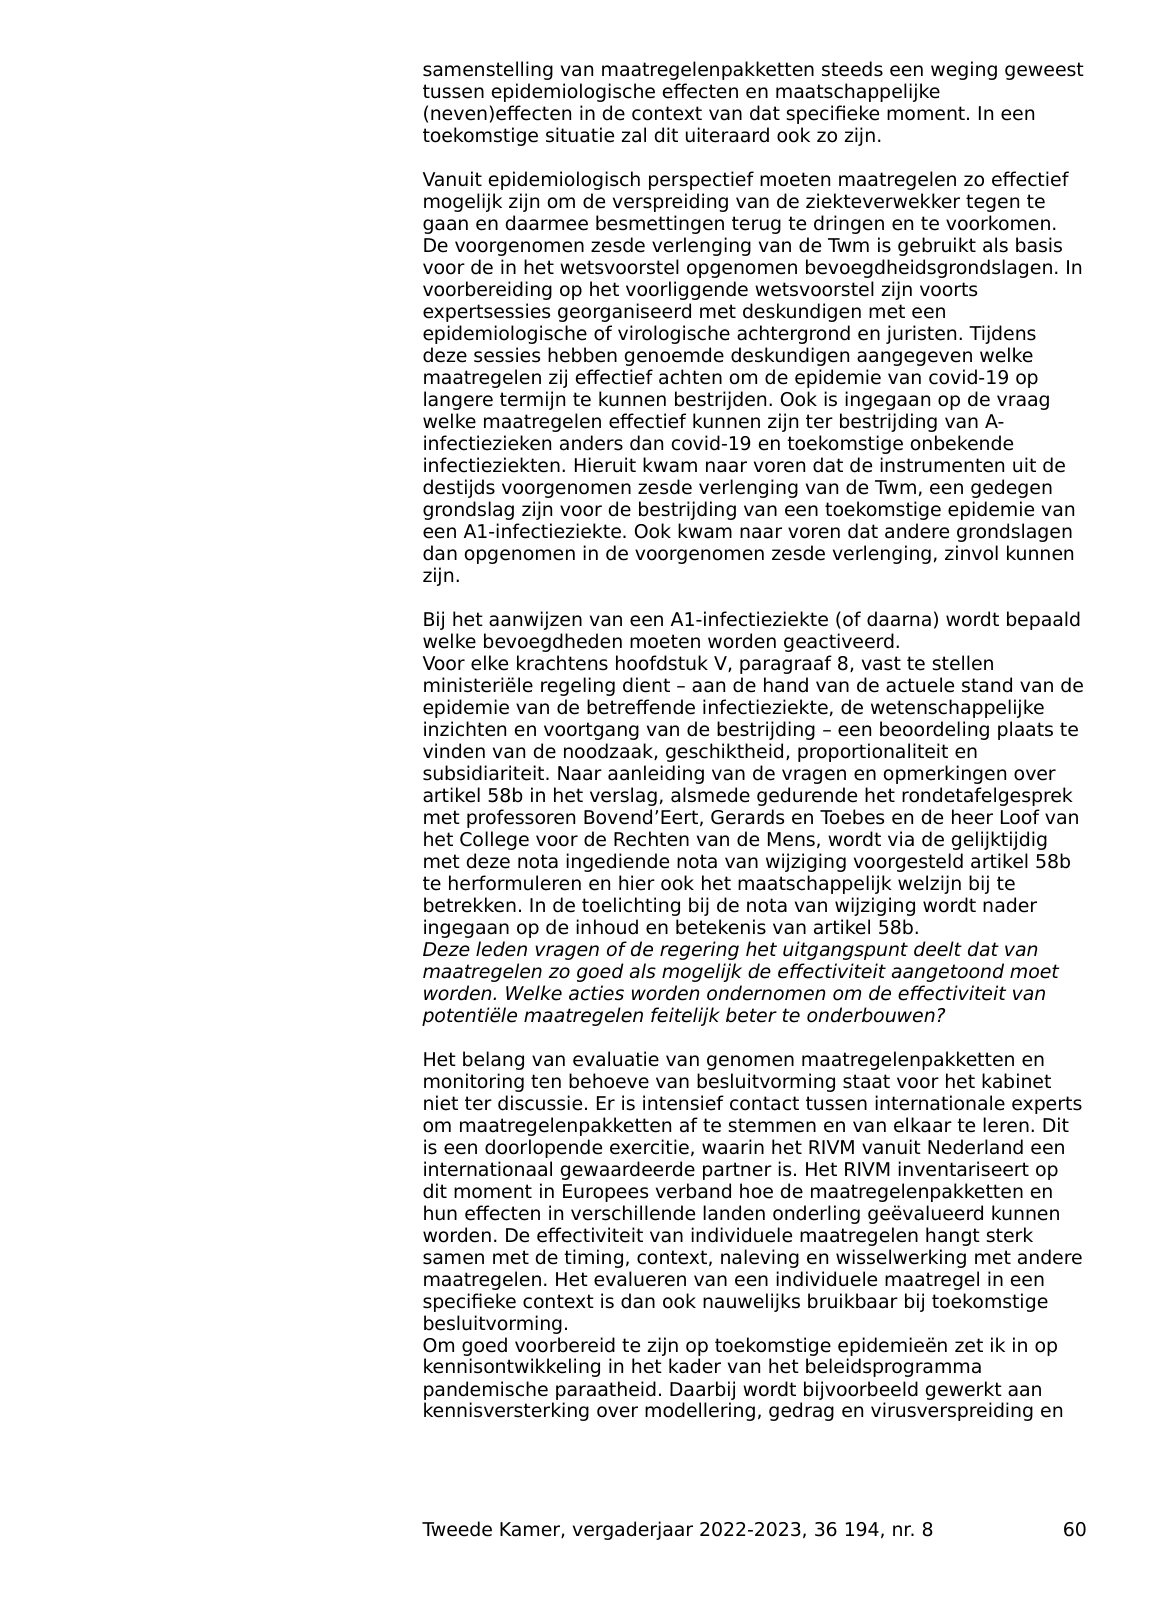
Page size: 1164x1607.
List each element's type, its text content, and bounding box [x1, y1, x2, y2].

text Deze leden vragen of de regering het uitgangspunt deelt dat van maatregelen zo goed als mogelijk de effectiviteit aangetoond moet worden. Welke acties worden ondernomen om de effectiviteit van potentiële maatregelen feitelijk beter te onderbouwen? [422, 939, 1087, 1027]
text Om goed voorbereid te zijn op toekomstige epidemieën zet ik in op kennisontwikkeling in het kader van het beleidsprogramma pandemische paraatheid. Daarbij wordt bijvoorbeeld gewerkt aan kennisversterking over modellering, gedrag en virusverspreiding en [422, 1334, 1087, 1422]
text Voor elke krachtens hoofdstuk V, paragraaf 8, vast te stellen ministeriële regeling dient – aan de hand van de actuele stand van de epidemie van de betreffende infectieziekte, de wetenschappelijke inzichten en voortgang van de bestrijding – een beoordeling plaats te vinden van de noodzaak, geschiktheid, proportionaliteit en subsidiariteit. Naar aanleiding van de vragen en opmerkingen over artikel 58b in het verslag, alsmede gedurende het rondetafelgesprek met professoren Bovend’Eert, Gerards en Toebes en de heer Loof van het College voor de Rechten van de Mens, wordt via de gelijktijdig met deze nota ingediende nota van wijziging voorgesteld artikel 58b te herformuleren en hier ook het maatschappelijk welzijn bij te betrekken. In de toelichting bij de nota van wijziging wordt nader ingegaan op de inhoud en betekenis van artikel 58b. [422, 653, 1087, 939]
text samenstelling van maatregelenpakketten steeds een weging geweest tussen epidemiologische effecten en maatschappelijke (neven)effecten in de context van dat specifieke moment. In een toekomstige situatie zal dit uiteraard ook zo zijn. [422, 59, 1087, 147]
text Het belang van evaluatie van genomen maatregelenpakketten en monitoring ten behoeve van besluitvorming staat voor het kabinet niet ter discussie. Er is intensief contact tussen internationale experts om maatregelenpakketten af te stemmen en van elkaar te leren. Dit is een doorlopende exercitie, waarin het RIVM vanuit Nederland een internationaal gewaardeerde partner is. Het RIVM inventariseert op dit moment in Europees verband hoe de maatregelenpakketten en hun effecten in verschillende landen onderling geëvalueerd kunnen worden. De effectiviteit van individuele maatregelen hangt sterk samen met de timing, context, naleving en wisselwerking met andere maatregelen. Het evalueren van een individuele maatregel in een specifieke context is dan ook nauwelijks bruikbaar bij toekomstige besluitvorming. [422, 1049, 1087, 1334]
text Vanuit epidemiologisch perspectief moeten maatregelen zo effectief mogelijk zijn om de verspreiding van de ziekteverwekker tegen te gaan en daarmee besmettingen terug te dringen en te voorkomen. De voorgenomen zesde verlenging van de Twm is gebruikt als basis voor de in het wetsvoorstel opgenomen bevoegdheidsgrondslagen. In voorbereiding op het voorliggende wetsvoorstel zijn voorts expertsessies georganiseerd met deskundigen met een epidemiologische of virologische achtergrond en juristen. Tijdens deze sessies hebben genoemde deskundigen aangegeven welke maatregelen zij effectief achten om de epidemie van covid-19 op langere termijn te kunnen bestrijden. Ook is ingegaan op de vraag welke maatregelen effectief kunnen zijn ter bestrijding van A-infectiezieken anders dan covid-19 en toekomstige onbekende infectieziekten. Hieruit kwam naar voren dat de instrumenten uit de destijds voorgenomen zesde verlenging van de Twm, een gedegen grondslag zijn voor de bestrijding van een toekomstige epidemie van een A1-infectieziekte. Ook kwam naar voren dat andere grondslagen dan opgenomen in de voorgenomen zesde verlenging, zinvol kunnen zijn. [422, 169, 1087, 587]
text Bij het aanwijzen van een A1-infectieziekte (of daarna) wordt bepaald welke bevoegdheden moeten worden geactiveerd. [422, 609, 1087, 653]
